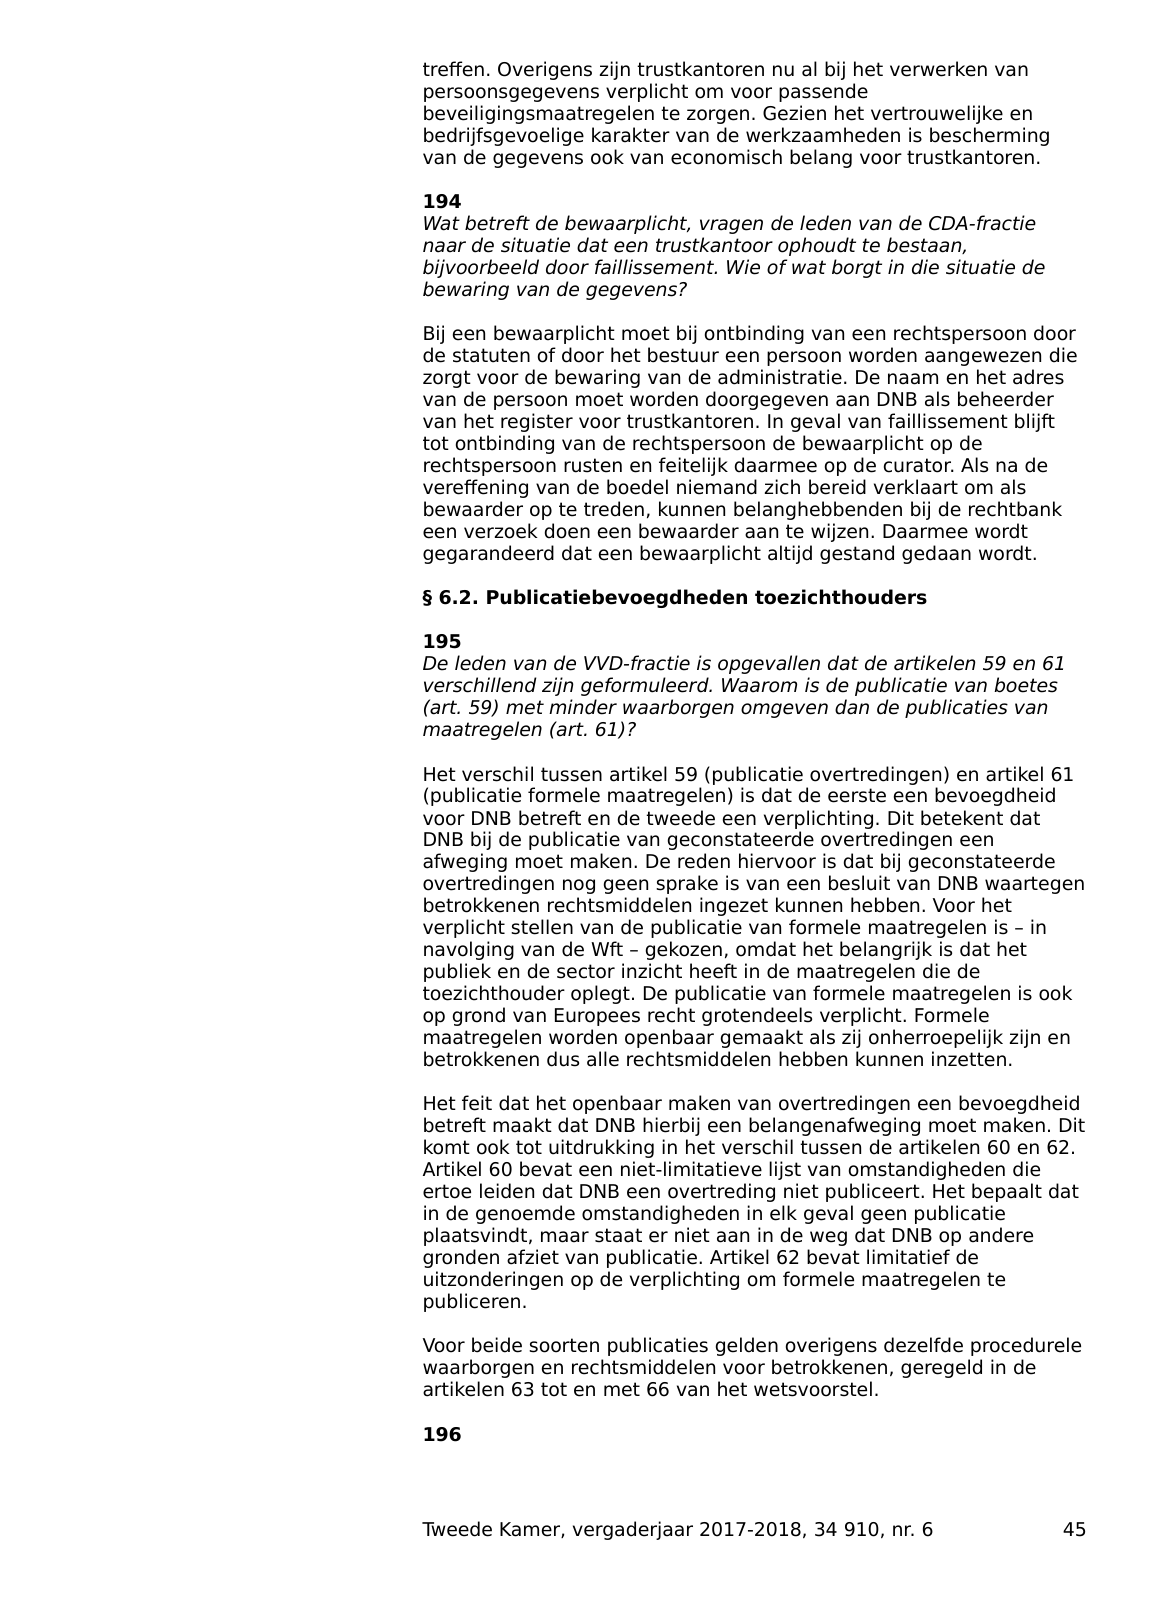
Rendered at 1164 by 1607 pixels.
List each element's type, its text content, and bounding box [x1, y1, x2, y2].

text treffen. Overigens zijn trustkantoren nu al bij het verwerken van persoonsgegevens verplicht om voor passende beveiligingsmaatregelen te zorgen. Gezien het vertrouwelijke en bedrijfsgevoelige karakter van de werkzaamheden is bescherming van de gegevens ook van economisch belang voor trustkantoren. [422, 59, 1087, 169]
text Wat betreft de bewaarplicht, vragen de leden van de CDA-fractie naar de situatie dat een trustkantoor ophoudt te bestaan, bijvoorbeeld door faillissement. Wie of wat borgt in die situatie de bewaring van de gegevens? [422, 213, 1087, 301]
subtitle § 6.2. Publicatiebevoegdheden toezichthouders [422, 587, 1087, 609]
text Voor beide soorten publicaties gelden overigens dezelfde procedurele waarborgen en rechtsmiddelen voor betrokkenen, geregeld in de artikelen 63 tot en met 66 van het wetsvoorstel. [422, 1335, 1087, 1401]
text 194 [422, 191, 1087, 213]
text 195 [422, 631, 1087, 653]
text Het feit dat het openbaar maken van overtredingen een bevoegdheid betreft maakt dat DNB hierbij een belangenafweging moet maken. Dit komt ook tot uitdrukking in het verschil tussen de artikelen 60 en 62. Artikel 60 bevat een niet-limitatieve lijst van omstandigheden die ertoe leiden dat DNB een overtreding niet publiceert. Het bepaalt dat in de genoemde omstandigheden in elk geval geen publicatie plaatsvindt, maar staat er niet aan in de weg dat DNB op andere gronden afziet van publicatie. Artikel 62 bevat limitatief de uitzonderingen op de verplichting om formele maatregelen te publiceren. [422, 1093, 1087, 1313]
text 196 [422, 1423, 1087, 1445]
text Bij een bewaarplicht moet bij ontbinding van een rechtspersoon door de statuten of door het bestuur een persoon worden aangewezen die zorgt voor de bewaring van de administratie. De naam en het adres van de persoon moet worden doorgegeven aan DNB als beheerder van het register voor trustkantoren. In geval van faillissement blijft tot ontbinding van de rechtspersoon de bewaarplicht op de rechtspersoon rusten en feitelijk daarmee op de curator. Als na de vereffening van de boedel niemand zich bereid verklaart om als bewaarder op te treden, kunnen belanghebbenden bij de rechtbank een verzoek doen een bewaarder aan te wijzen. Daarmee wordt gegarandeerd dat een bewaarplicht altijd gestand gedaan wordt. [422, 323, 1087, 565]
text Het verschil tussen artikel 59 (publicatie overtredingen) en artikel 61 (publicatie formele maatregelen) is dat de eerste een bevoegdheid voor DNB betreft en de tweede een verplichting. Dit betekent dat DNB bij de publicatie van geconstateerde overtredingen een afweging moet maken. De reden hiervoor is dat bij geconstateerde overtredingen nog geen sprake is van een besluit van DNB waartegen betrokkenen rechtsmiddelen ingezet kunnen hebben. Voor het verplicht stellen van de publicatie van formele maatregelen is – in navolging van de Wft – gekozen, omdat het belangrijk is dat het publiek en de sector inzicht heeft in de maatregelen die de toezichthouder oplegt. De publicatie van formele maatregelen is ook op grond van Europees recht grotendeels verplicht. Formele maatregelen worden openbaar gemaakt als zij onherroepelijk zijn en betrokkenen dus alle rechtsmiddelen hebben kunnen inzetten. [422, 763, 1087, 1071]
text De leden van de VVD-fractie is opgevallen dat de artikelen 59 en 61 verschillend zijn geformuleerd. Waarom is de publicatie van boetes (art. 59) met minder waarborgen omgeven dan de publicaties van maatregelen (art. 61)? [422, 653, 1087, 741]
